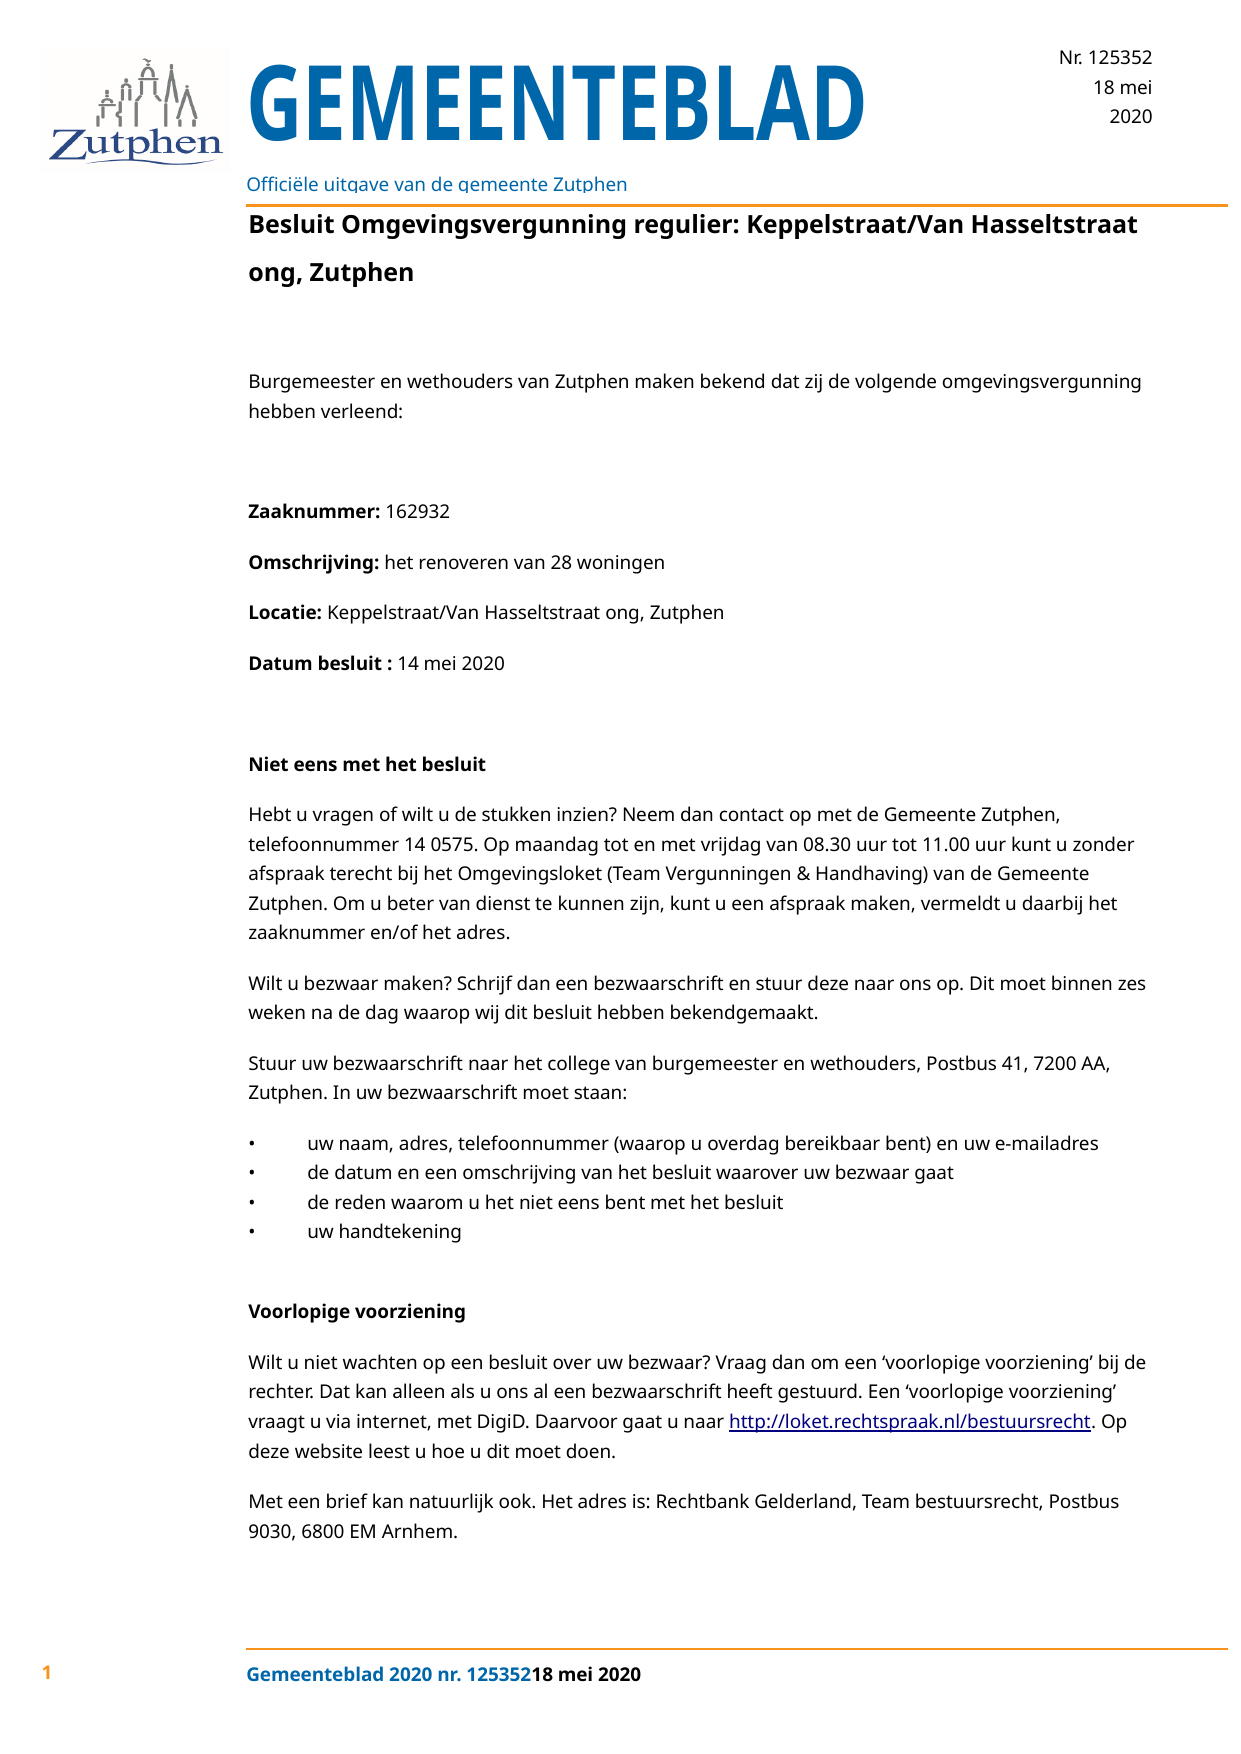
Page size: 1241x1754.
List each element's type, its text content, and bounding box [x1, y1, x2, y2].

text Besluit Omgevingsvergunning regulier: Keppelstraat/Van Hasseltstraat ong, Zutphen [248, 207, 1152, 288]
text Niet eens met het besluit [248, 751, 1152, 777]
text Met een brief kan natuurlijk ook. Het adres is: Rechtbank Gelderland, Team bestuursrecht, Postbus 9030, 6800 EM Arnhem. [248, 1488, 1152, 1544]
list de datum en een omschrijving van het besluit waarover uw bezwaar gaat [248, 1159, 1152, 1185]
text Wilt u niet wachten op een besluit over uw bezwaar? Vraag dan om een ‘voorlopige voorziening’ bij de rechter. Dat kan alleen als u ons al een bezwaarschrift heeft gestuurd. Een ‘voorlopige voorziening’ vraagt u via internet, met DigiD. Daarvoor gaat u naar http://loket.rechtspraak.nl/bestuursrecht. Op deze website leest u hoe u dit moet doen. [248, 1349, 1152, 1464]
picture [41, 47, 231, 172]
text Burgemeester en wethouders van Zutphen maken bekend dat zij de volgende omgevingsvergunning hebben verleend: [248, 368, 1152, 424]
text Hebt u vragen of wilt u de stukken inzien? Neem dan contact op met de Gemeente Zutphen, telefoonnummer 14 0575. Op maandag tot en met vrijdag van 08.30 uur tot 11.00 uur kunt u zonder afspraak terecht bij het Omgevingsloket (Team Vergunningen & Handhaving) van de Gemeente Zutphen. Om u beter van dienst te kunnen zijn, kunt u een afspraak maken, vermeldt u daarbij het zaaknummer en/of het adres. [248, 801, 1152, 945]
text Locatie: Keppelstraat/Van Hasseltstraat ong, Zutphen [248, 599, 1152, 625]
text Wilt u bezwaar maken? Schrijf dan een bezwaarschrift en stuur deze naar ons op. Dit moet binnen zes weken na de dag waarop wij dit besluit hebben bekendgemaakt. [248, 970, 1152, 1025]
text Zaaknummer: 162932 [248, 499, 1152, 524]
text Omschrijving: het renoveren van 28 woningen [248, 549, 1152, 575]
list de reden waarom u het niet eens bent met het besluit [248, 1189, 1152, 1215]
text Voorlopige voorziening [248, 1299, 1152, 1324]
list uw naam, adres, telefoonnummer (waarop u overdag bereikbaar bent) en uw e-mailadres [248, 1130, 1152, 1156]
list uw handtekening [248, 1219, 1152, 1244]
text Datum besluit : 14 mei 2020 [248, 650, 1152, 676]
text Stuur uw bezwaarschrift naar het college van burgemeester en wethouders, Postbus 41, 7200 AA, Zutphen. In uw bezwaarschrift moet staan: [248, 1050, 1152, 1105]
